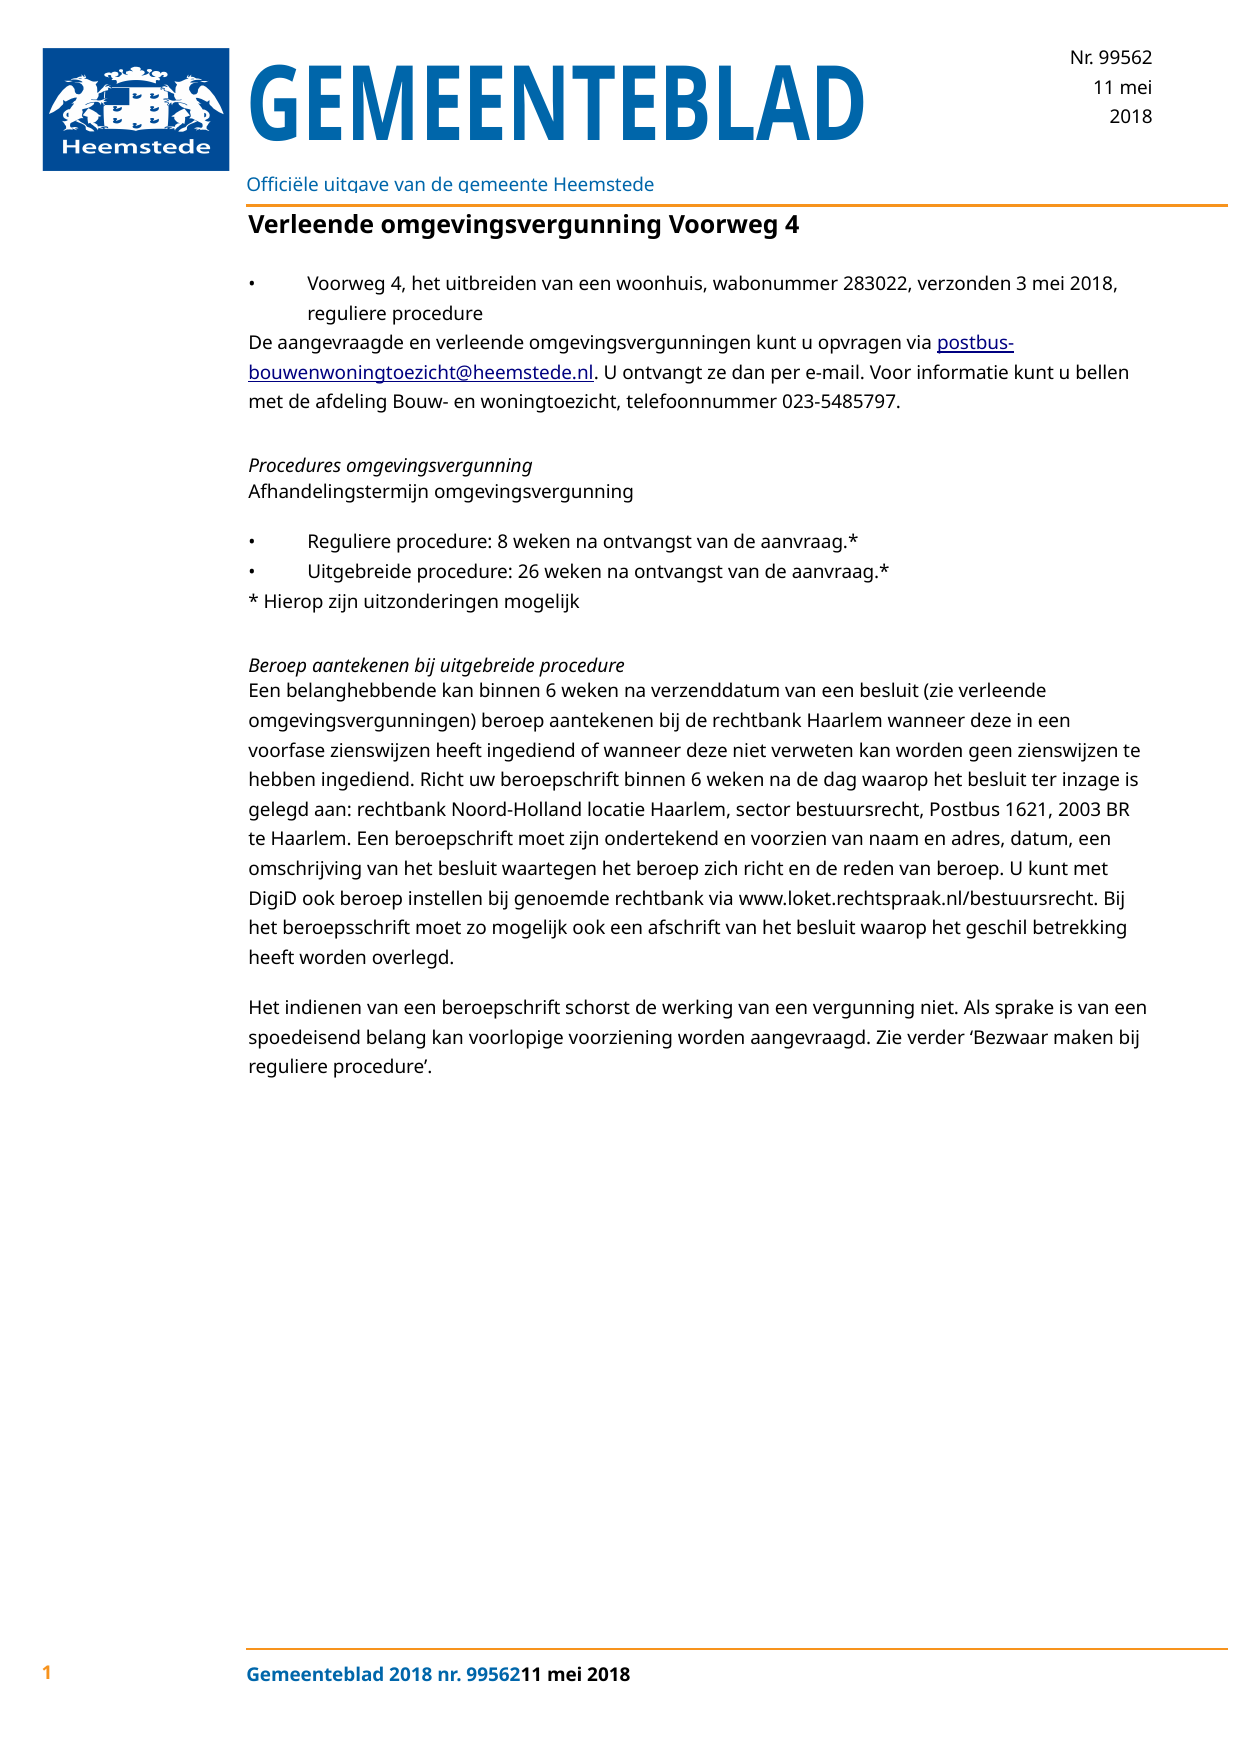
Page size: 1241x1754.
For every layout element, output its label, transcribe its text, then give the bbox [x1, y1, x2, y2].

text * Hierop zijn uitzonderingen mogelijk [248, 588, 1152, 614]
text Het indienen van een beroepschrift schorst de werking van een vergunning niet. Als sprake is van een spoedeisend belang kan voorlopige voorziening worden aangevraagd. Zie verder ‘Bezwaar maken bij reguliere procedure’. [248, 994, 1152, 1079]
text Procedures omgevingsvergunning [248, 453, 1152, 478]
list Voorweg 4, het uitbreiden van een woonhuis, wabonummer 283022, verzonden 3 mei 2018, reguliere procedure [248, 270, 1152, 326]
text Afhandelingstermijn omgevingsvergunning [248, 478, 1152, 504]
list Reguliere procedure: 8 weken na ontvangst van de aanvraag.* [248, 529, 1152, 554]
text Een belanghebbende kan binnen 6 weken na verzenddatum van een besluit (zie verleende omgevingsvergunningen) beroep aantekenen bij de rechtbank Haarlem wanneer deze in een voorfase zienswijzen heeft ingediend of wanneer deze niet verweten kan worden geen zienswijzen te hebben ingediend. Richt uw beroepschrift binnen 6 weken na de dag waarop het besluit ter inzage is gelegd aan: rechtbank Noord-Holland locatie Haarlem, sector bestuursrecht, Postbus 1621, 2003 BR te Haarlem. Een beroepschrift moet zijn ondertekend en voorzien van naam en adres, datum, een omschrijving van het besluit waartegen het beroep zich richt en de reden van beroep. U kunt met DigiD ook beroep instellen bij genoemde rechtbank via www.loket.rechtspraak.nl/bestuursrecht. Bij het beroepsschrift moet zo mogelijk ook een afschrift van het besluit waarop het geschil betrekking heeft worden overlegd. [248, 678, 1152, 969]
picture [41, 47, 231, 172]
list Uitgebreide procedure: 26 weken na ontvangst van de aanvraag.* [248, 558, 1152, 584]
text Beroep aantekenen bij uitgebreide procedure [248, 652, 1152, 678]
text De aangevraagde en verleende omgevingsvergunningen kunt u opvragen via postbus-bouwenwoningtoezicht@heemstede.nl. U ontvangt ze dan per e-mail. Voor informatie kunt u bellen met de afdeling Bouw- en woningtoezicht, telefoonnummer 023-5485797. [248, 329, 1152, 414]
text Verleende omgevingsvergunning Voorweg 4 [248, 207, 1152, 241]
